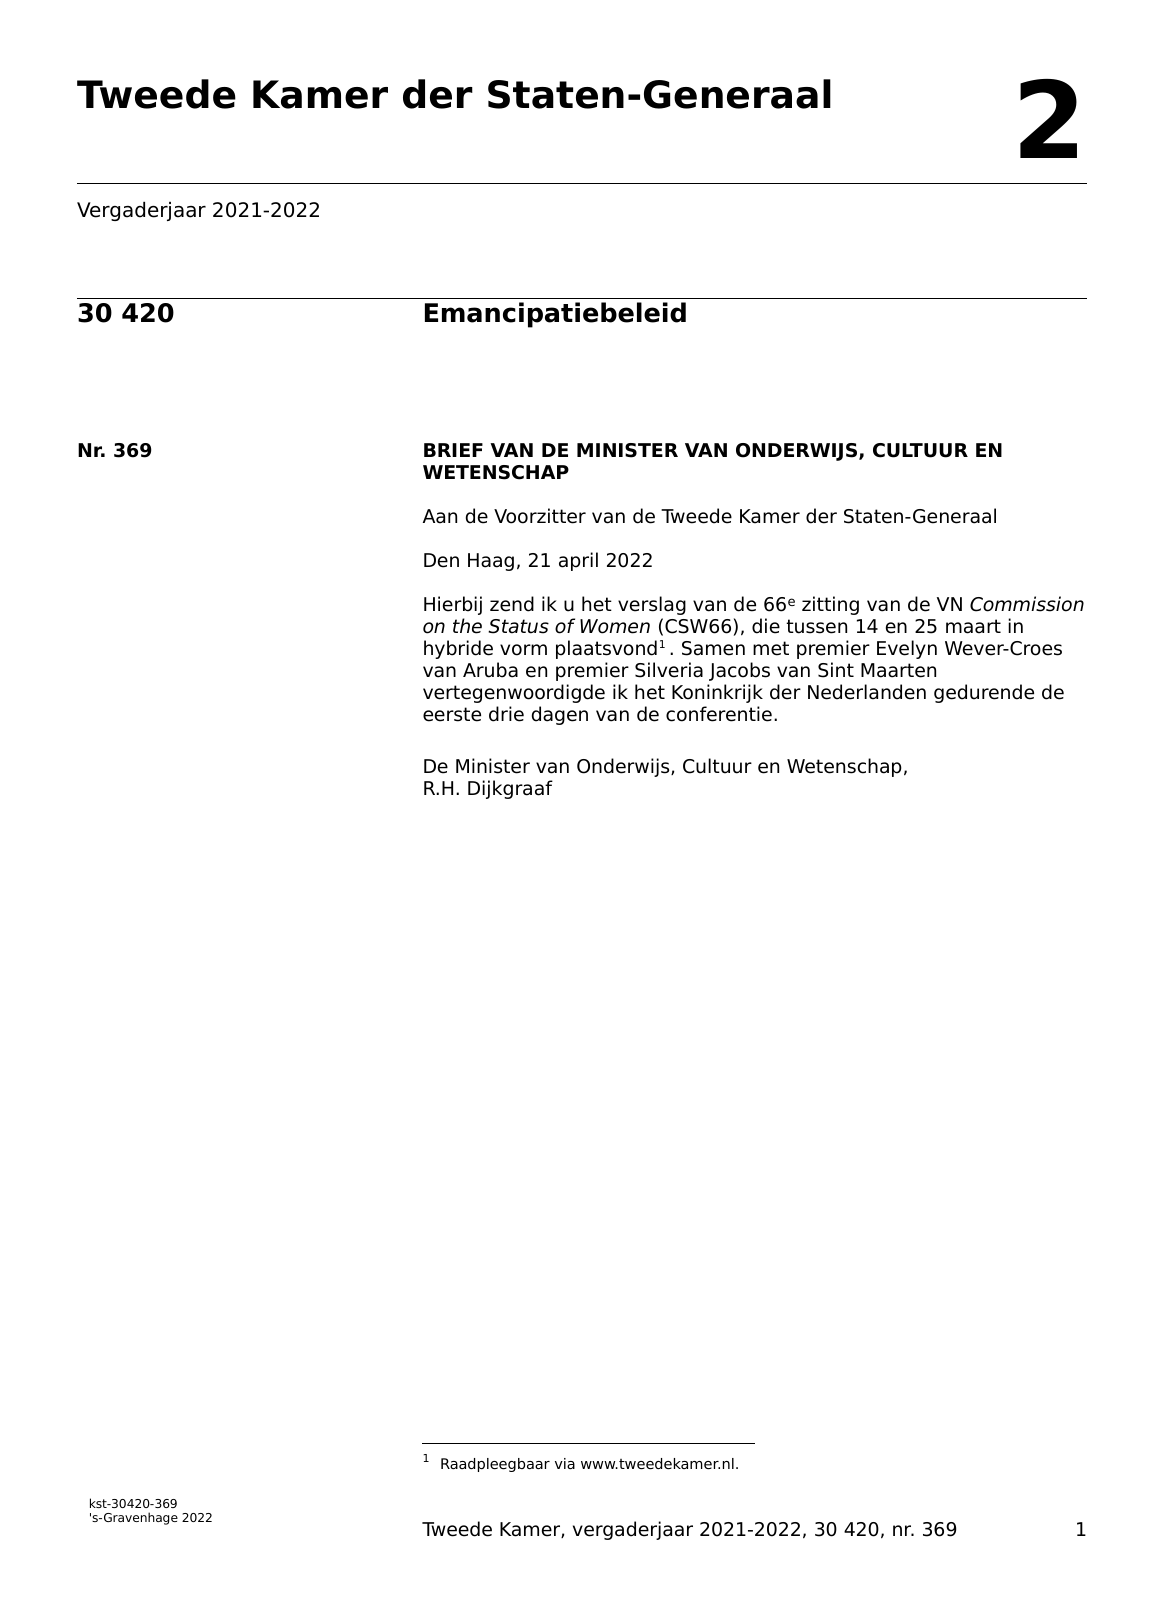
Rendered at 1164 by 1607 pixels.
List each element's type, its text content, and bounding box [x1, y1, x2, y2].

text De Minister van Onderwijs, Cultuur en Wetenschap, R.H. Dijkgraaf [422, 756, 1087, 800]
subtitle Nr. 369 BRIEF VAN DE MINISTER VAN ONDERWIJS, CULTUUR EN WETENSCHAP [77, 440, 1087, 484]
table_header 2 [886, 59, 1087, 183]
text Raadpleegbaar via www.tweedekamer.nl. [422, 1452, 1087, 1474]
text kst-30420-369 [88, 1497, 323, 1511]
text 's-Gravenhage 2022 [88, 1511, 323, 1525]
text Hierbij zend ik u het verslag van de 66e zitting van de VN Commission on the Status of Women (CSW66), die tussen 14 en 25 maart in hybride vorm plaatsvond. Samen met premier Evelyn Wever-Croes van Aruba en premier Silveria Jacobs van Sint Maarten vertegenwoordigde ik het Koninkrijk der Nederlanden gedurende de eerste drie dagen van de conferentie. [422, 594, 1087, 726]
text Den Haag, 21 april 2022 [422, 550, 1087, 572]
table_cell Vergaderjaar 2021-2022 [77, 184, 1087, 298]
text Aan de Voorzitter van de Tweede Kamer der Staten-Generaal [422, 506, 1087, 528]
table_header Tweede Kamer der Staten-Generaal [77, 59, 886, 183]
subtitle 30 420 Emancipatiebeleid [77, 299, 1087, 329]
